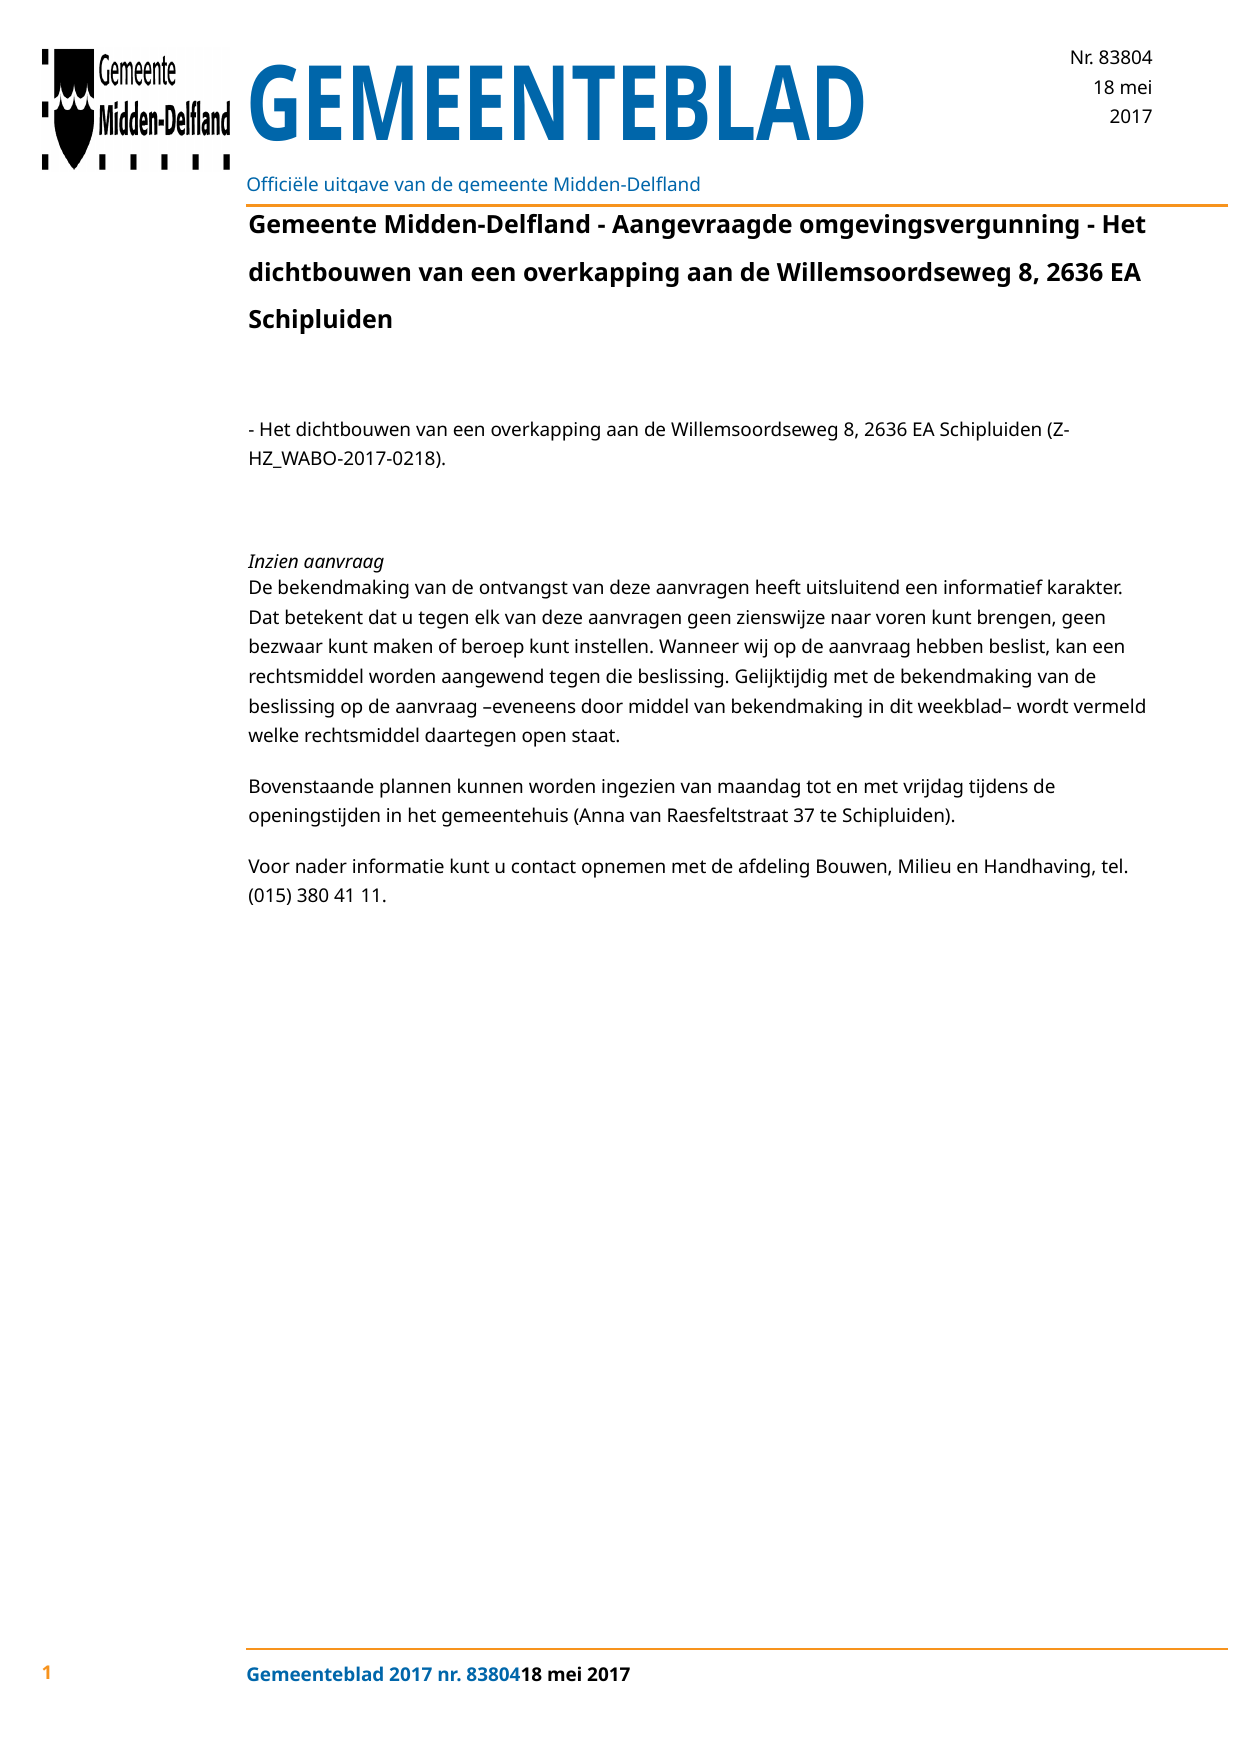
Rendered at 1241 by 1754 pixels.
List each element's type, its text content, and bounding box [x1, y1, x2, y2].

text - Het dichtbouwen van een overkapping aan de Willemsoordseweg 8, 2636 EA Schipluiden (Z-HZ_WABO-2017-0218). [248, 416, 1152, 471]
text Voor nader informatie kunt u contact opnemen met de afdeling Bouwen, Milieu en Handhaving, tel. (015) 380 41 11. [248, 853, 1152, 908]
picture [41, 47, 231, 172]
text Inzien aanvraag [248, 549, 1152, 574]
text De bekendmaking van de ontvangst van deze aanvragen heeft uitsluitend een informatief karakter. Dat betekent dat u tegen elk van deze aanvragen geen zienswijze naar voren kunt brengen, geen bezwaar kunt maken of beroep kunt instellen. Wanneer wij op de aanvraag hebben beslist, kan een rechtsmiddel worden aangewend tegen die beslissing. Gelijktijdig met de bekendmaking van de beslissing op de aanvraag –eveneens door middel van bekendmaking in dit weekblad– wordt vermeld welke rechtsmiddel daartegen open staat. [248, 574, 1152, 748]
text Gemeente Midden-Delfland - Aangevraagde omgevingsvergunning - Het dichtbouwen van een overkapping aan de Willemsoordseweg 8, 2636 EA Schipluiden [248, 207, 1152, 336]
text Bovenstaande plannen kunnen worden ingezien van maandag tot en met vrijdag tijdens de openingstijden in het gemeentehuis (Anna van Raesfeltstraat 37 te Schipluiden). [248, 773, 1152, 828]
